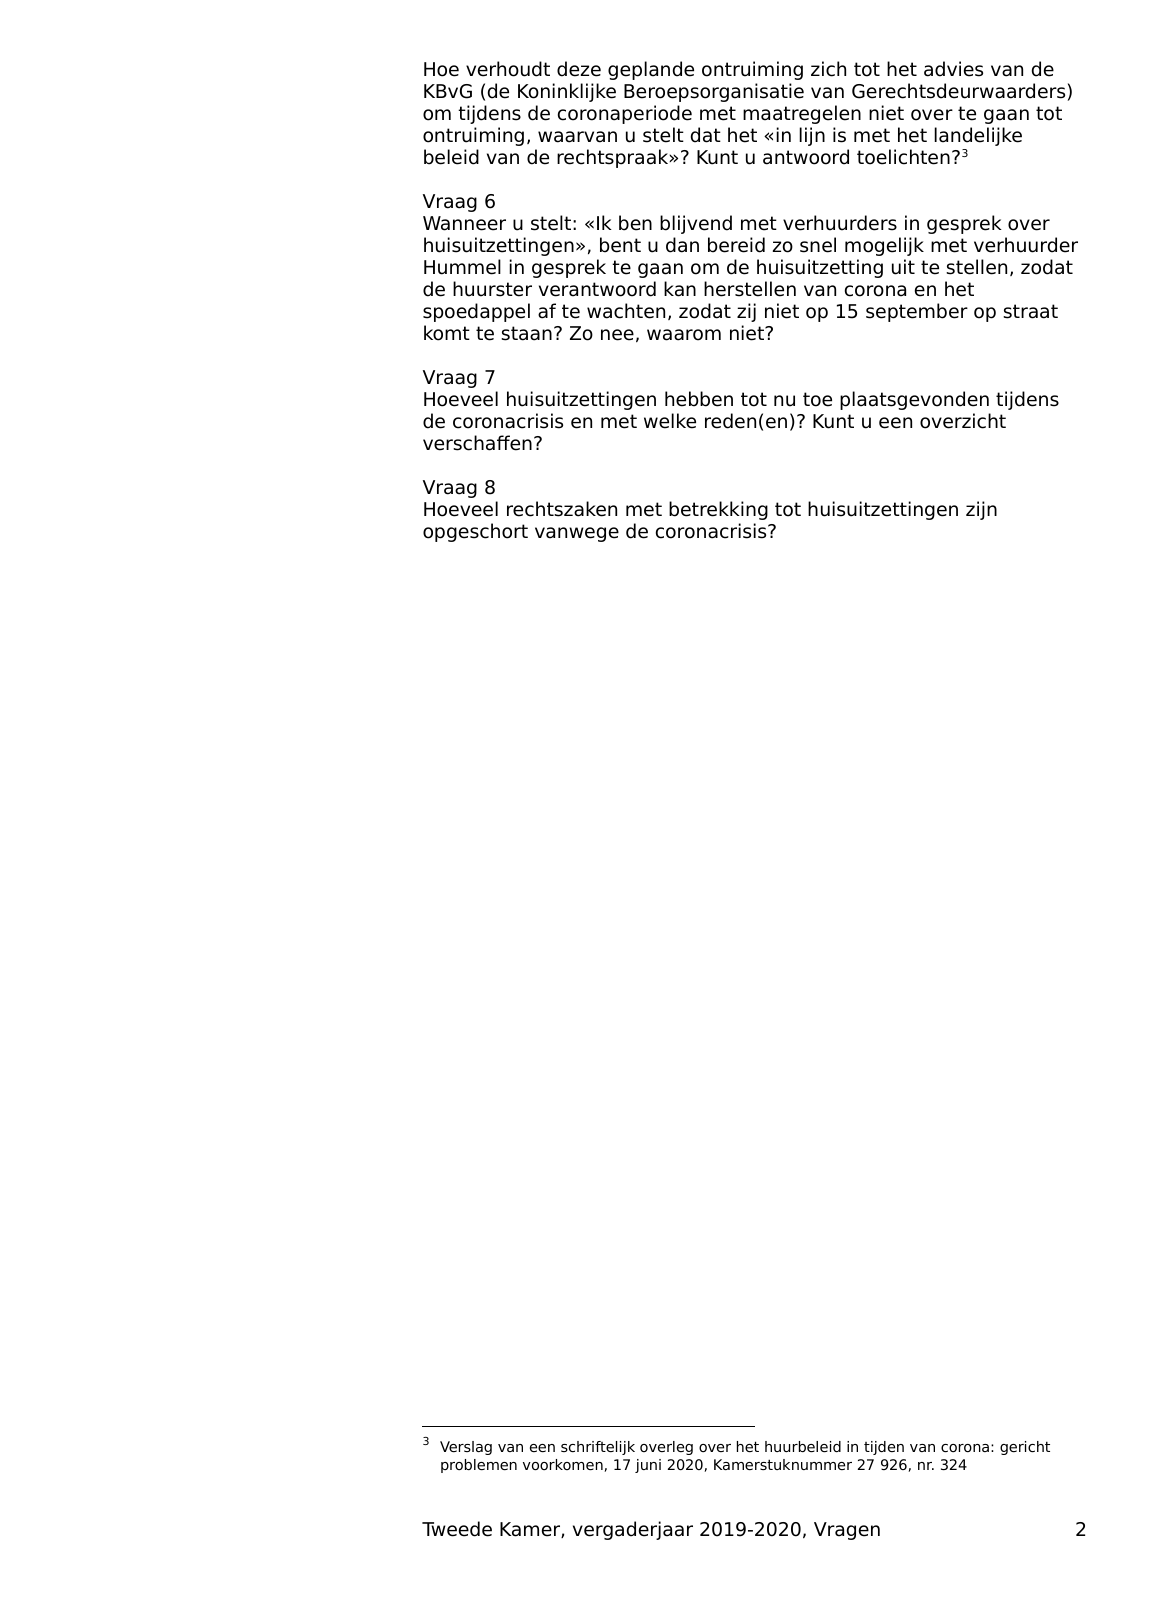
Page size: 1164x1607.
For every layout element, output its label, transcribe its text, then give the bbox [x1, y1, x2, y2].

text Verslag van een schriftelijk overleg over het huurbeleid in tijden van corona: gericht problemen voorkomen, 17 juni 2020, Kamerstuknummer 27 926, nr. 324 [422, 1435, 1087, 1474]
text Hoe verhoudt deze geplande ontruiming zich tot het advies van de KBvG (de Koninklijke Beroepsorganisatie van Gerechtsdeurwaarders) om tijdens de coronaperiode met maatregelen niet over te gaan tot ontruiming, waarvan u stelt dat het «in lijn is met het landelijke beleid van de rechtspraak»? Kunt u antwoord toelichten? [422, 59, 1087, 169]
text Hoeveel huisuitzettingen hebben tot nu toe plaatsgevonden tijdens de coronacrisis en met welke reden(en)? Kunt u een overzicht verschaffen? [422, 389, 1087, 455]
text Wanneer u stelt: «Ik ben blijvend met verhuurders in gesprek over huisuitzettingen», bent u dan bereid zo snel mogelijk met verhuurder Hummel in gesprek te gaan om de huisuitzetting uit te stellen, zodat de huurster verantwoord kan herstellen van corona en het spoedappel af te wachten, zodat zij niet op 15 september op straat komt te staan? Zo nee, waarom niet? [422, 213, 1087, 345]
text Vraag 6 [422, 191, 1087, 213]
text Vraag 8 [422, 477, 1087, 499]
text Vraag 7 [422, 367, 1087, 389]
text Hoeveel rechtszaken met betrekking tot huisuitzettingen zijn opgeschort vanwege de coronacrisis? [422, 499, 1087, 543]
